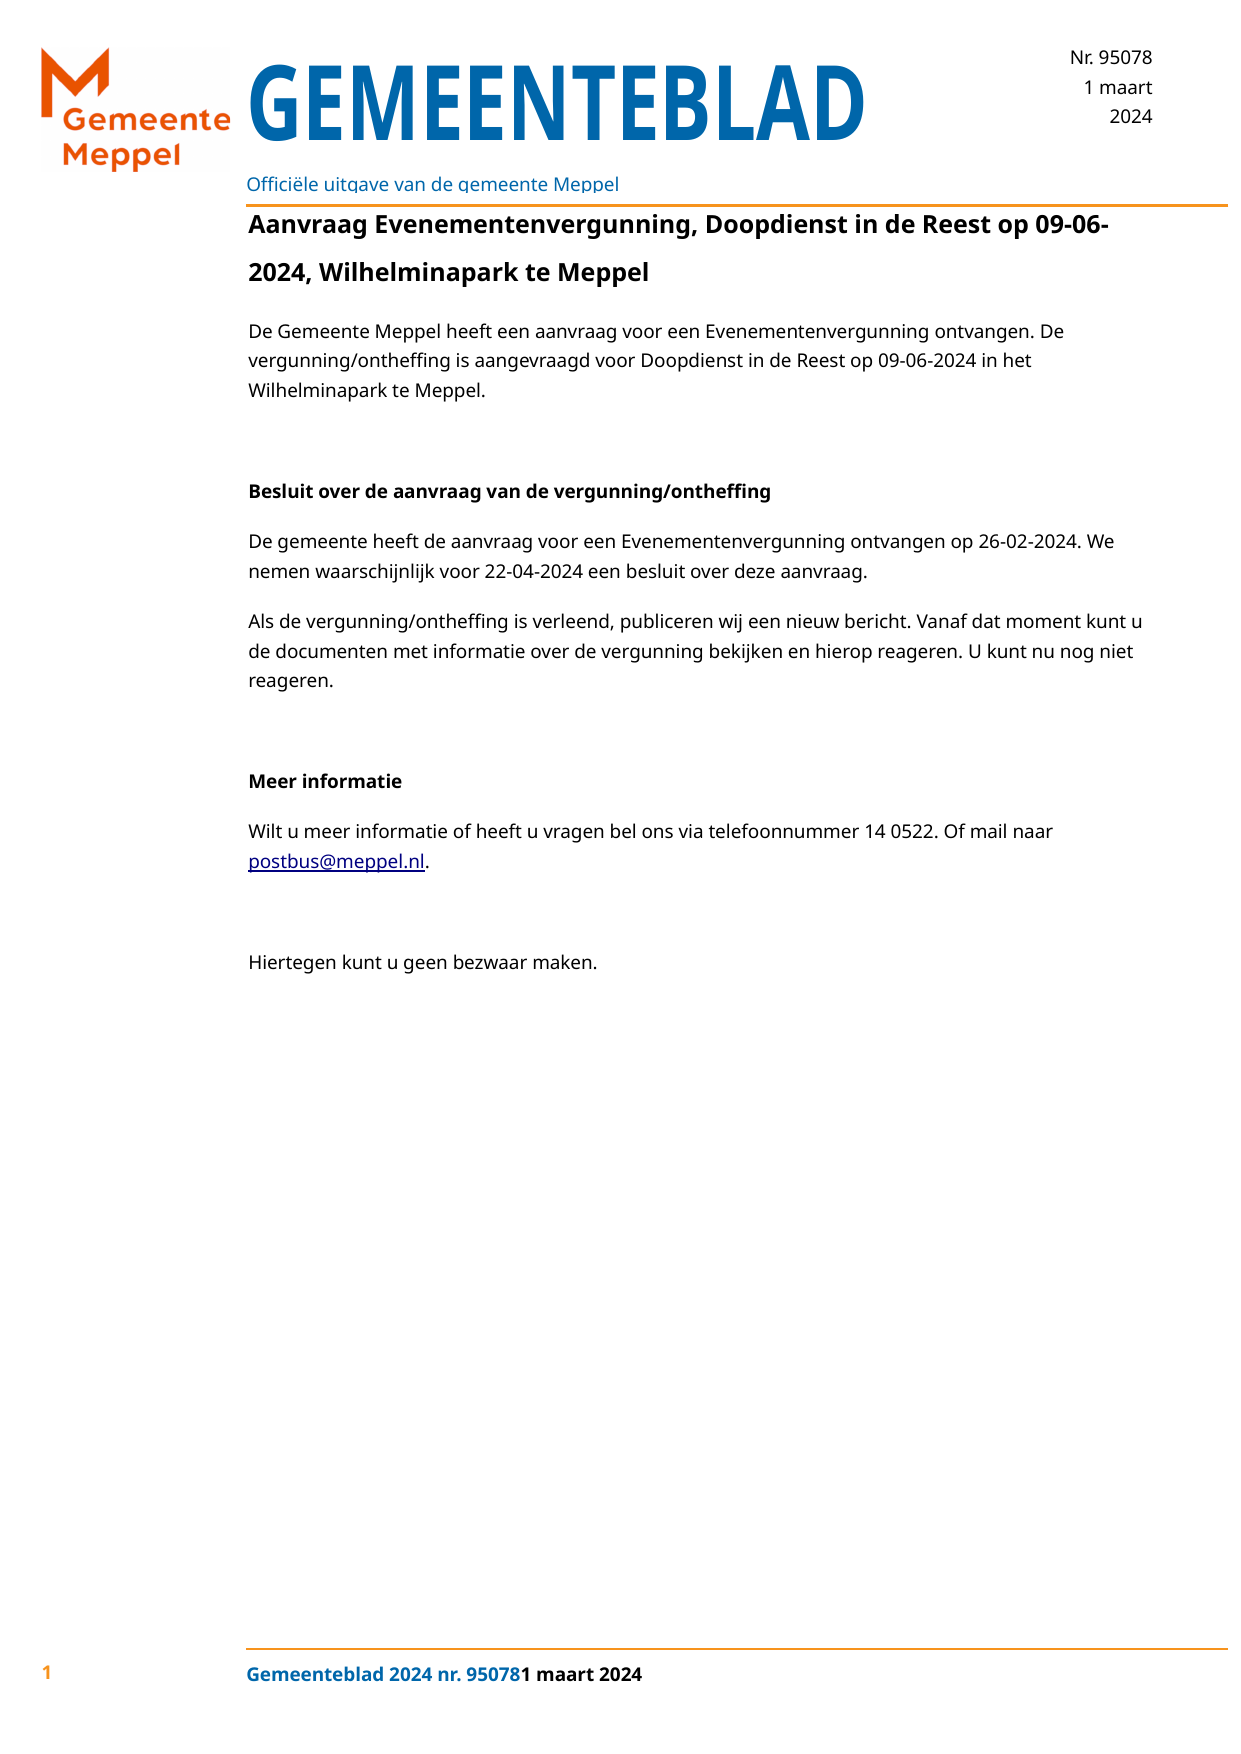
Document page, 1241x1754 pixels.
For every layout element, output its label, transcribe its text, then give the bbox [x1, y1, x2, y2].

text Aanvraag Evenementenvergunning, Doopdienst in de Reest op 09-06-2024, Wilhelminapark te Meppel [248, 207, 1152, 288]
text Wilt u meer informatie of heeft u vragen bel ons via telefoonnummer 14 0522. Of mail naar postbus@meppel.nl. [248, 819, 1152, 874]
text De gemeente heeft de aanvraag voor een Evenementenvergunning ontvangen op 26-02-2024. We nemen waarschijnlijk voor 22-04-2024 een besluit over deze aanvraag. [248, 528, 1152, 584]
text Besluit over de aanvraag van de vergunning/ontheffing [248, 478, 1152, 504]
picture [41, 47, 231, 172]
text Hiertegen kunt u geen bezwaar maken. [248, 949, 1152, 975]
text De Gemeente Meppel heeft een aanvraag voor een Evenementenvergunning ontvangen. De vergunning/ontheffing is aangevraagd voor Doopdienst in de Reest op 09-06-2024 in het Wilhelminapark te Meppel. [248, 318, 1152, 403]
text Meer informatie [248, 768, 1152, 794]
text Als de vergunning/ontheffing is verleend, publiceren wij een nieuw bericht. Vanaf dat moment kunt u de documenten met informatie over de vergunning bekijken en hierop reageren. U kunt nu nog niet reageren. [248, 608, 1152, 693]
